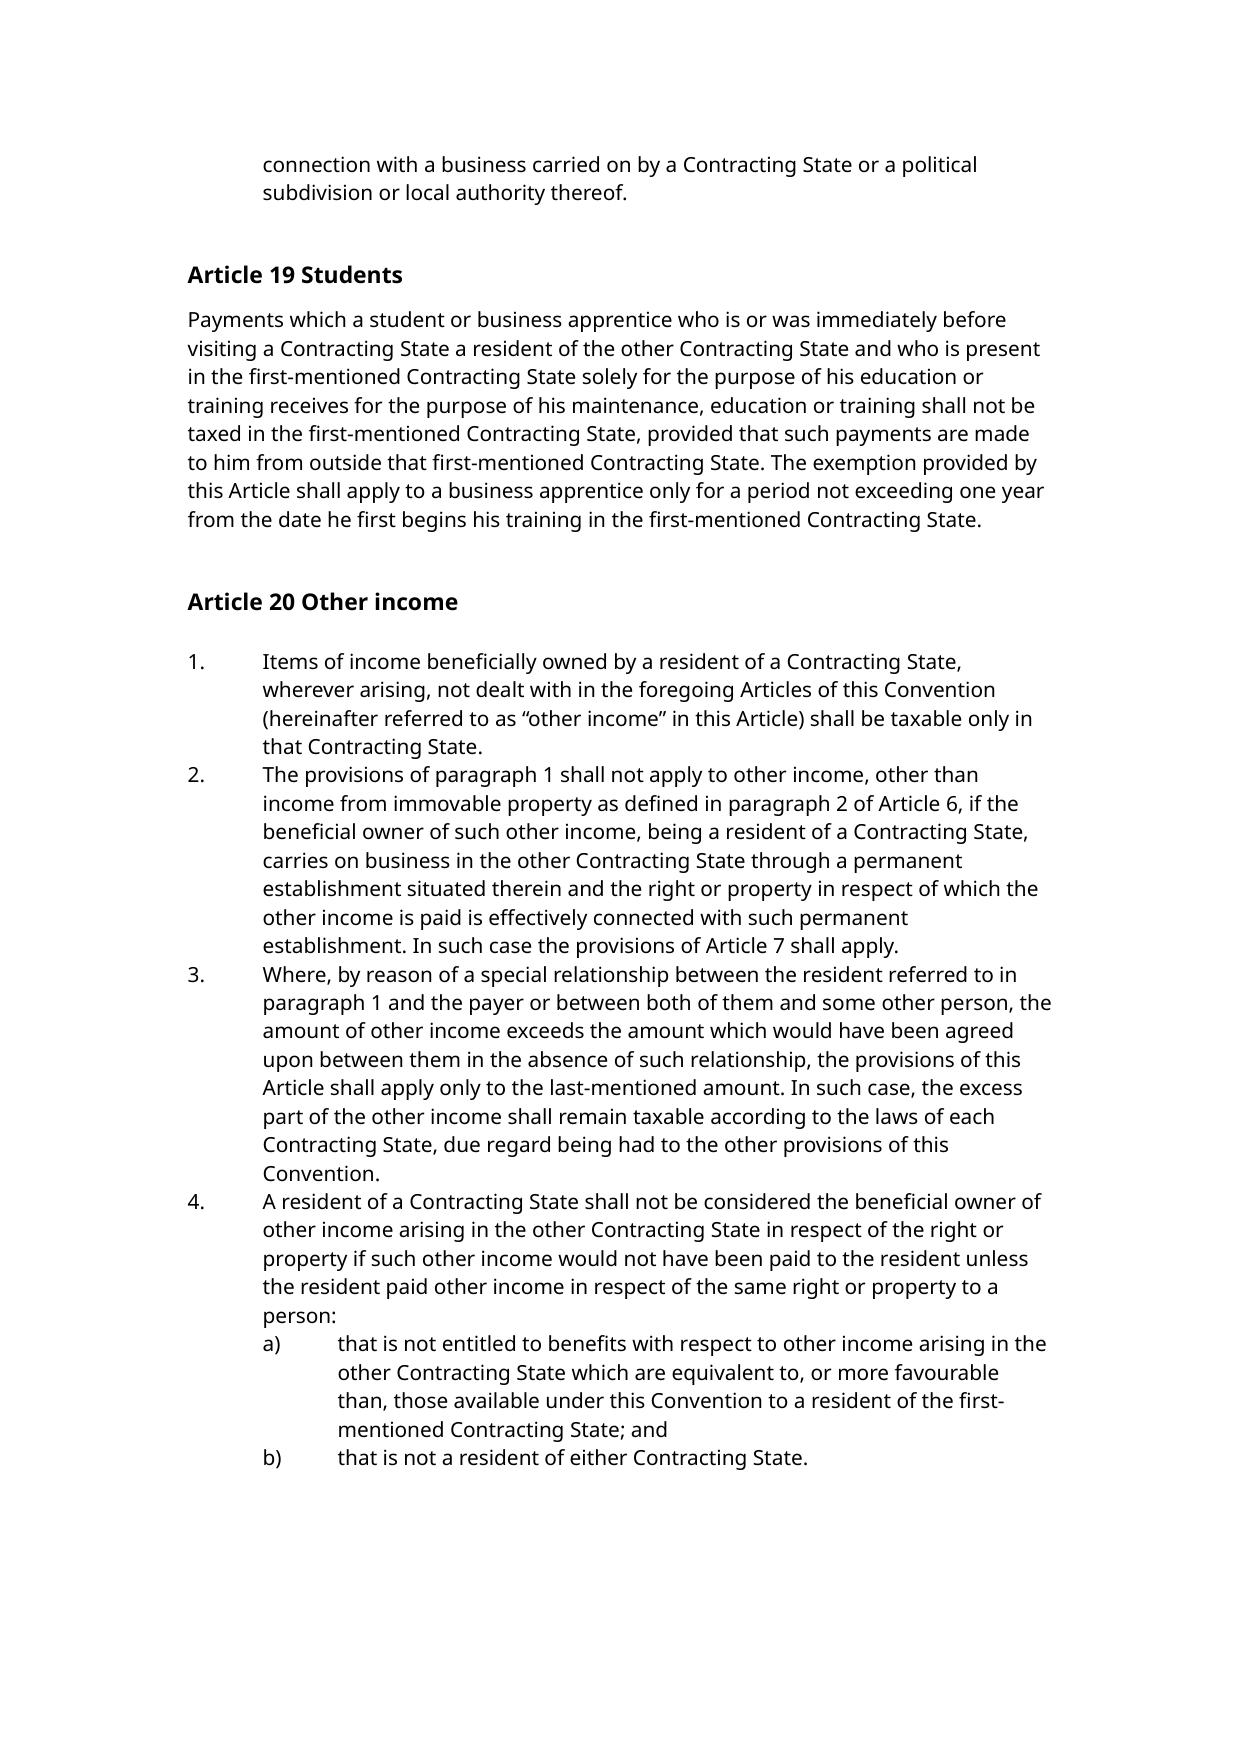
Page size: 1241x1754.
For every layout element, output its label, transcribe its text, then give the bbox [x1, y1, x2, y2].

list that is not entitled to benefits with respect to other income arising in the other Contracting State which are equivalent to, or more favourable than, those available under this Convention to a resident of the first-mentioned Contracting State; and [262, 1329, 1053, 1443]
subtitle Article 19 Students [187, 259, 1053, 291]
list Items of income beneficially owned by a resident of a Contracting State, wherever arising, not dealt with in the foregoing Articles of this Convention (hereinafter referred to as “other income” in this Article) shall be taxable only in that Contracting State. [187, 647, 1053, 761]
list Where, by reason of a special relationship between the resident referred to in paragraph 1 and the payer or between both of them and some other person, the amount of other income exceeds the amount which would have been agreed upon between them in the absence of such relationship, the provisions of this Article shall apply only to the last-mentioned amount. In such case, the excess part of the other income shall remain taxable according to the laws of each Contracting State, due regard being had to the other provisions of this Convention. [187, 960, 1053, 1187]
list The provisions of paragraph 1 shall not apply to other income, other than income from immovable property as defined in paragraph 2 of Article 6, if the beneficial owner of such other income, being a resident of a Contracting State, carries on business in the other Contracting State through a permanent establishment situated therein and the right or property in respect of which the other income is paid is effectively connected with such permanent establishment. In such case the provisions of Article 7 shall apply. [187, 761, 1053, 960]
list that is not a resident of either Contracting State. [262, 1443, 1053, 1472]
text Payments which a student or business apprentice who is or was immediately before visiting a Contracting State a resident of the other Contracting State and who is present in the first-mentioned Contracting State solely for the purpose of his education or training receives for the purpose of his maintenance, education or training shall not be taxed in the first-mentioned Contracting State, provided that such payments are made to him from outside that first-mentioned Contracting State. The exemption provided by this Article shall apply to a business apprentice only for a period not exceeding one year from the date he first begins his training in the first-mentioned Contracting State. [187, 306, 1053, 533]
list A resident of a Contracting State shall not be considered the beneficial owner of other income arising in the other Contracting State in respect of the right or property if such other income would not have been paid to the resident unless the resident paid other income in respect of the same right or property to a person: [187, 1187, 1053, 1329]
subtitle Article 20 Other income [187, 586, 1053, 617]
list connection with a business carried on by a Contracting State or a political subdivision or local authority thereof. [187, 150, 1053, 207]
